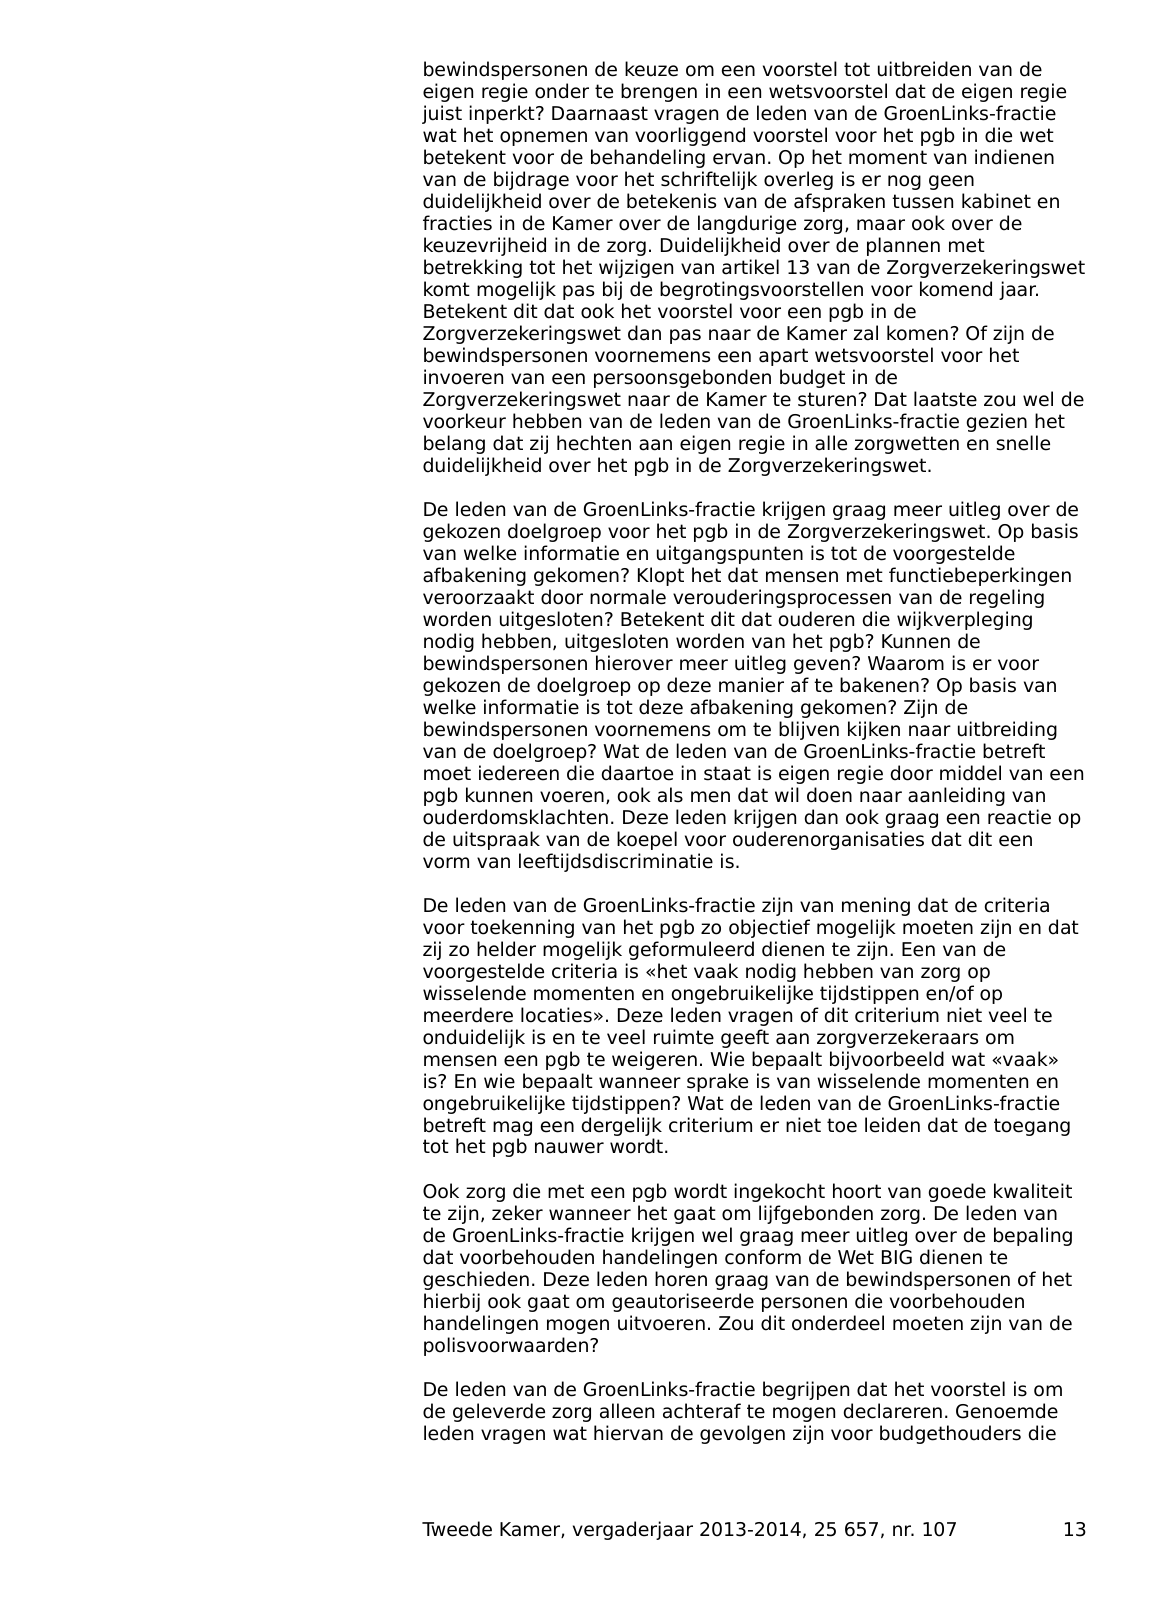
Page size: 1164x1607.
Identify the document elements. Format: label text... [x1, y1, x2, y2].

text De leden van de GroenLinks-fractie zijn van mening dat de criteria voor toekenning van het pgb zo objectief mogelijk moeten zijn en dat zij zo helder mogelijk geformuleerd dienen te zijn. Een van de voorgestelde criteria is «het vaak nodig hebben van zorg op wisselende momenten en ongebruikelijke tijdstippen en/of op meerdere locaties». Deze leden vragen of dit criterium niet veel te onduidelijk is en te veel ruimte geeft aan zorgverzekeraars om mensen een pgb te weigeren. Wie bepaalt bijvoorbeeld wat «vaak» is? En wie bepaalt wanneer sprake is van wisselende momenten en ongebruikelijke tijdstippen? Wat de leden van de GroenLinks-fractie betreft mag een dergelijk criterium er niet toe leiden dat de toegang tot het pgb nauwer wordt. [422, 895, 1087, 1158]
text bewindspersonen de keuze om een voorstel tot uitbreiden van de eigen regie onder te brengen in een wetsvoorstel dat de eigen regie juist inperkt? Daarnaast vragen de leden van de GroenLinks-fractie wat het opnemen van voorliggend voorstel voor het pgb in die wet betekent voor de behandeling ervan. Op het moment van indienen van de bijdrage voor het schriftelijk overleg is er nog geen duidelijkheid over de betekenis van de afspraken tussen kabinet en fracties in de Kamer over de langdurige zorg, maar ook over de keuzevrijheid in de zorg. Duidelijkheid over de plannen met betrekking tot het wijzigen van artikel 13 van de Zorgverzekeringswet komt mogelijk pas bij de begrotingsvoorstellen voor komend jaar. Betekent dit dat ook het voorstel voor een pgb in de Zorgverzekeringswet dan pas naar de Kamer zal komen? Of zijn de bewindspersonen voornemens een apart wetsvoorstel voor het invoeren van een persoonsgebonden budget in de Zorgverzekeringswet naar de Kamer te sturen? Dat laatste zou wel de voorkeur hebben van de leden van de GroenLinks-fractie gezien het belang dat zij hechten aan eigen regie in alle zorgwetten en snelle duidelijkheid over het pgb in de Zorgverzekeringswet. [422, 59, 1087, 477]
text Ook zorg die met een pgb wordt ingekocht hoort van goede kwaliteit te zijn, zeker wanneer het gaat om lijfgebonden zorg. De leden van de GroenLinks-fractie krijgen wel graag meer uitleg over de bepaling dat voorbehouden handelingen conform de Wet BIG dienen te geschieden. Deze leden horen graag van de bewindspersonen of het hierbij ook gaat om geautoriseerde personen die voorbehouden handelingen mogen uitvoeren. Zou dit onderdeel moeten zijn van de polisvoorwaarden? [422, 1181, 1087, 1356]
text De leden van de GroenLinks-fractie krijgen graag meer uitleg over de gekozen doelgroep voor het pgb in de Zorgverzekeringswet. Op basis van welke informatie en uitgangspunten is tot de voorgestelde afbakening gekomen? Klopt het dat mensen met functiebeperkingen veroorzaakt door normale verouderingsprocessen van de regeling worden uitgesloten? Betekent dit dat ouderen die wijkverpleging nodig hebben, uitgesloten worden van het pgb? Kunnen de bewindspersonen hierover meer uitleg geven? Waarom is er voor gekozen de doelgroep op deze manier af te bakenen? Op basis van welke informatie is tot deze afbakening gekomen? Zijn de bewindspersonen voornemens om te blijven kijken naar uitbreiding van de doelgroep? Wat de leden van de GroenLinks-fractie betreft moet iedereen die daartoe in staat is eigen regie door middel van een pgb kunnen voeren, ook als men dat wil doen naar aanleiding van ouderdomsklachten. Deze leden krijgen dan ook graag een reactie op de uitspraak van de koepel voor ouderenorganisaties dat dit een vorm van leeftijdsdiscriminatie is. [422, 499, 1087, 872]
text De leden van de GroenLinks-fractie begrijpen dat het voorstel is om de geleverde zorg alleen achteraf te mogen declareren. Genoemde leden vragen wat hiervan de gevolgen zijn voor budgethouders die [422, 1379, 1087, 1444]
